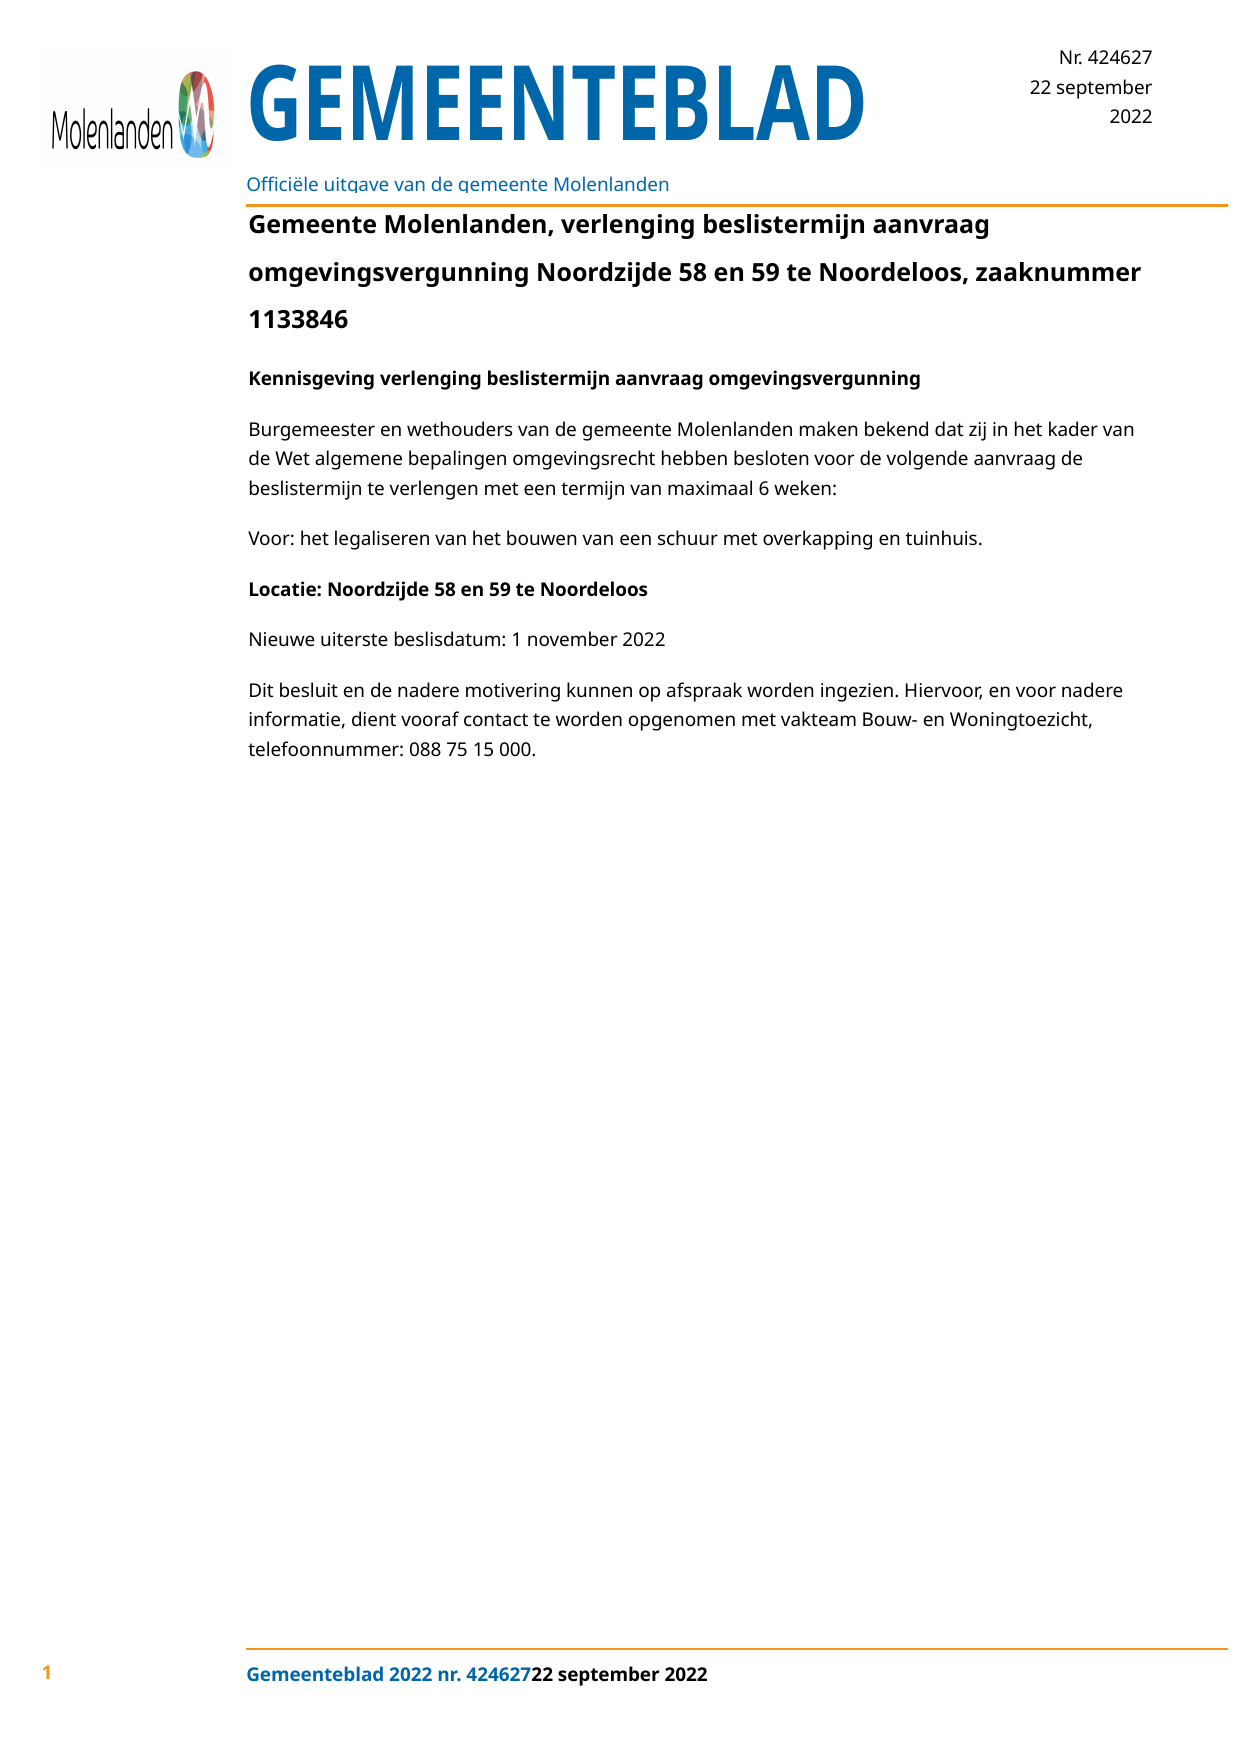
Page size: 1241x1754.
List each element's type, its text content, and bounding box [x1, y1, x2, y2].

text Burgemeester en wethouders van de gemeente Molenlanden maken bekend dat zij in het kader van de Wet algemene bepalingen omgevingsrecht hebben besloten voor de volgende aanvraag de beslistermijn te verlengen met een termijn van maximaal 6 weken: [248, 416, 1152, 501]
text Locatie: Noordzijde 58 en 59 te Noordeloos [248, 576, 1152, 602]
text Dit besluit en de nadere motivering kunnen op afspraak worden ingezien. Hiervoor, en voor nadere informatie, dient vooraf contact te worden opgenomen met vakteam Bouw- en Woningtoezicht, telefoonnummer: 088 75 15 000. [248, 677, 1152, 762]
text Gemeente Molenlanden, verlenging beslistermijn aanvraag omgevingsvergunning Noordzijde 58 en 59 te Noordeloos, zaaknummer 1133846 [248, 207, 1152, 336]
picture [41, 47, 231, 172]
text Voor: het legaliseren van het bouwen van een schuur met overkapping en tuinhuis. [248, 526, 1152, 551]
text Kennisgeving verlenging beslistermijn aanvraag omgevingsvergunning [248, 366, 1152, 391]
text Nieuwe uiterste beslisdatum: 1 november 2022 [248, 626, 1152, 652]
